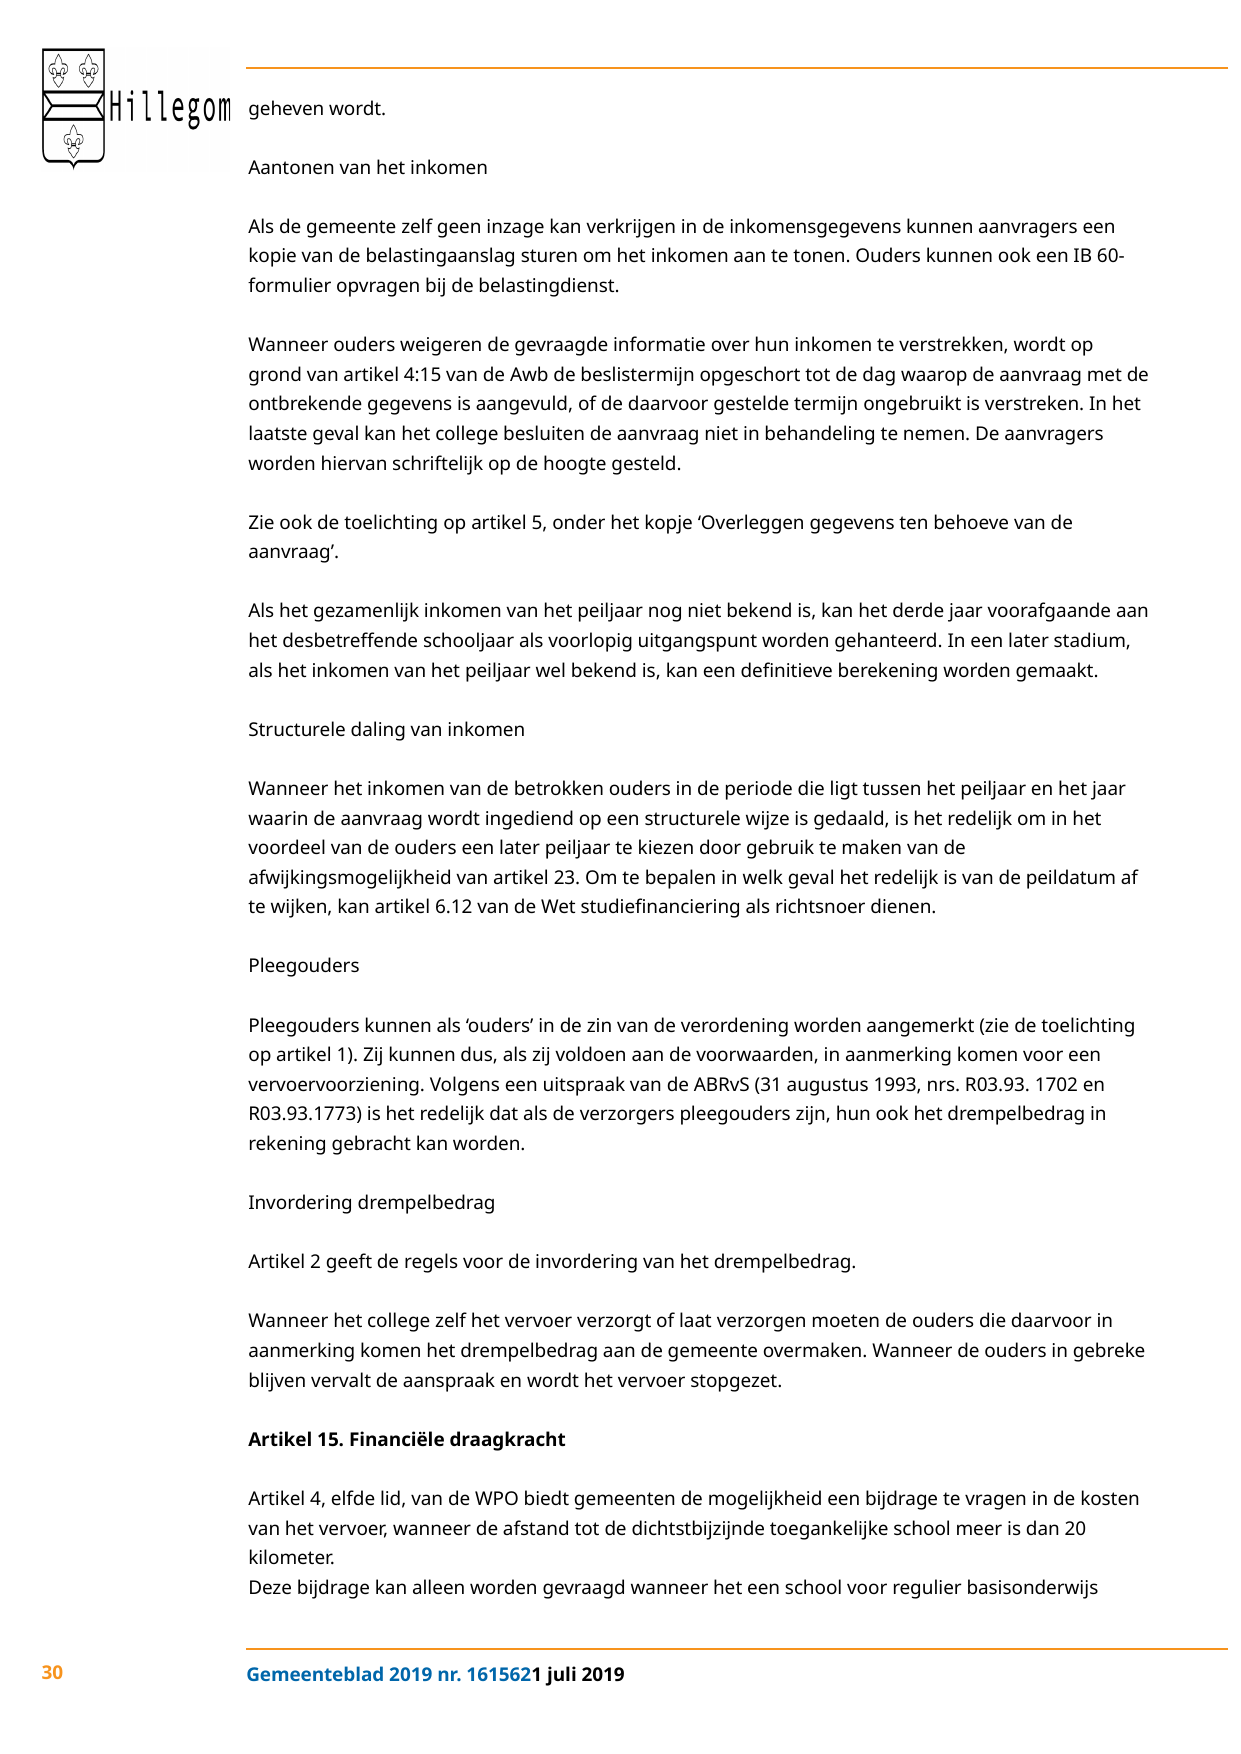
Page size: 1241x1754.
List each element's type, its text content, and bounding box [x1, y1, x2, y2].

text Wanneer ouders weigeren de gevraagde informatie over hun inkomen te verstrekken, wordt op grond van artikel 4:15 van de Awb de beslistermijn opgeschort tot de dag waarop de aanvraag met de ontbrekende gegevens is aangevuld, of de daarvoor gestelde termijn ongebruikt is verstreken. In het laatste geval kan het college besluiten de aanvraag niet in behandeling te nemen. De aanvragers worden hiervan schriftelijk op de hoogte gesteld. [248, 331, 1152, 476]
text Pleegouders [248, 953, 1152, 978]
text Wanneer het inkomen van de betrokken ouders in de periode die ligt tussen het peiljaar en het jaar waarin de aanvraag wordt ingediend op een structurele wijze is gedaald, is het redelijk om in het voordeel van de ouders een later peiljaar te kiezen door gebruik te maken van de afwijkingsmogelijkheid van artikel 23. Om te bepalen in welk geval het redelijk is van de peildatum af te wijken, kan artikel 6.12 van de Wet studiefinanciering als richtsnoer dienen. [248, 775, 1152, 919]
text Pleegouders kunnen als ‘ouders’ in de zin van de verordening worden aangemerkt (zie de toelichting op artikel 1). Zij kunnen dus, als zij voldoen aan de voorwaarden, in aanmerking komen voor een vervoervoorziening. Volgens een uitspraak van de ABRvS (31 augustus 1993, nrs. R03.93. 1702 en R03.93.1773) is het redelijk dat als de verzorgers pleegouders zijn, hun ook het drempelbedrag in rekening gebracht kan worden. [248, 1012, 1152, 1156]
text Als het gezamenlijk inkomen van het peiljaar nog niet bekend is, kan het derde jaar voorafgaande aan het desbetreffende schooljaar als voorlopig uitgangspunt worden gehanteerd. In een later stadium, als het inkomen van het peiljaar wel bekend is, kan een definitieve berekening worden gemaakt. [248, 598, 1152, 683]
text Structurele daling van inkomen [248, 716, 1152, 742]
text Artikel 15. Financiële draagkracht [248, 1426, 1152, 1452]
picture [41, 47, 231, 172]
text Als de gemeente zelf geen inzage kan verkrijgen in de inkomensgegevens kunnen aanvragers een kopie van de belastingaanslag sturen om het inkomen aan te tonen. Ouders kunnen ook een IB 60-formulier opvragen bij de belastingdienst. [248, 213, 1152, 298]
text geheven wordt. [248, 95, 1152, 121]
text Aantonen van het inkomen [248, 154, 1152, 180]
text Deze bijdrage kan alleen worden gevraagd wanneer het een school voor regulier basisonderwijs [248, 1574, 1152, 1600]
text Zie ook de toelichting op artikel 5, onder het kopje ‘Overleggen gegevens ten behoeve van de aanvraag’. [248, 509, 1152, 564]
text Artikel 2 geeft de regels voor de invordering van het drempelbedrag. [248, 1248, 1152, 1274]
text Artikel 4, elfde lid, van de WPO biedt gemeenten de mogelijkheid een bijdrage te vragen in de kosten van het vervoer, wanneer de afstand tot de dichtstbijzijnde toegankelijke school meer is dan 20 kilometer. [248, 1485, 1152, 1570]
text Invordering drempelbedrag [248, 1189, 1152, 1215]
text Wanneer het college zelf het vervoer verzorgt of laat verzorgen moeten de ouders die daarvoor in aanmerking komen het drempelbedrag aan de gemeente overmaken. Wanneer de ouders in gebreke blijven vervalt de aanspraak en wordt het vervoer stopgezet. [248, 1308, 1152, 1393]
